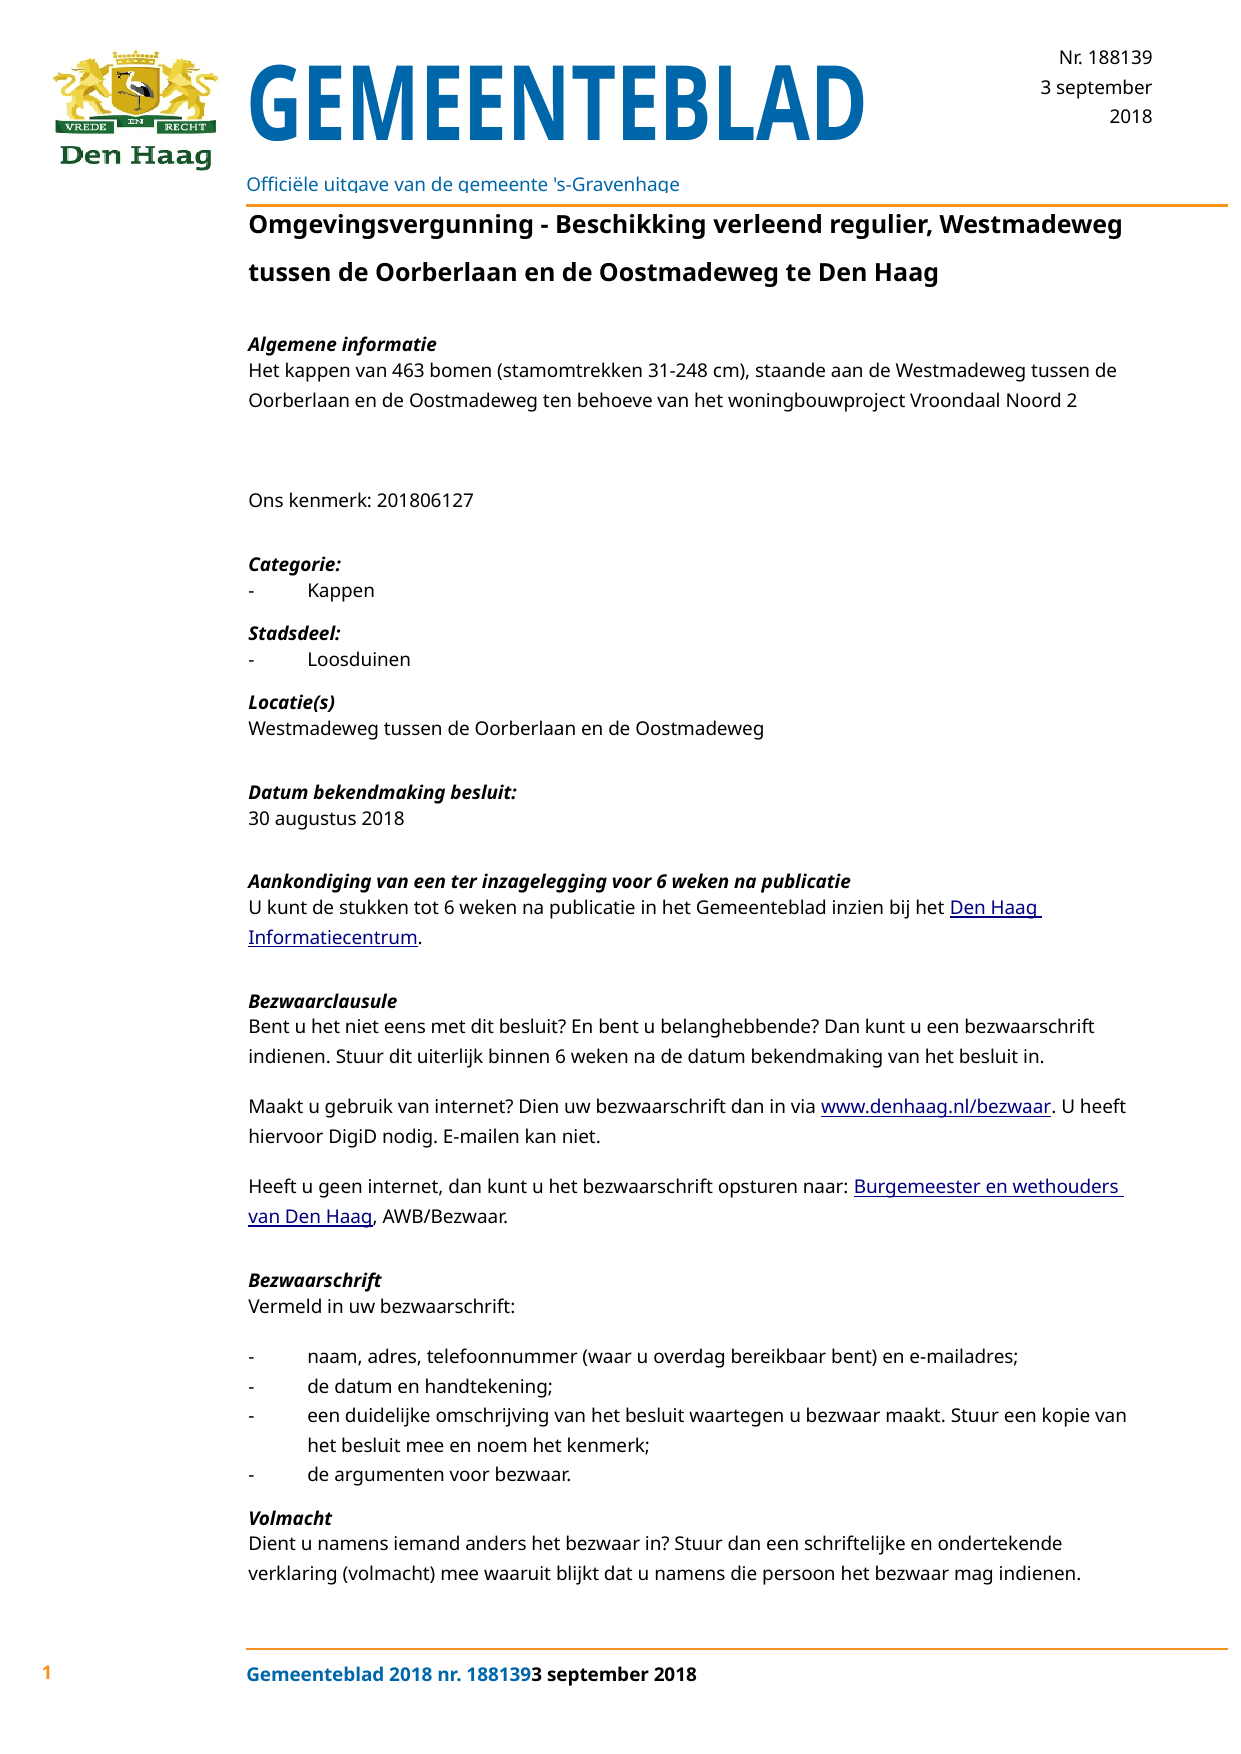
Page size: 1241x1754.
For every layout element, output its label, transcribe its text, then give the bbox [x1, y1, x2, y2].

text Datum bekendmaking besluit: [248, 779, 1152, 805]
list de datum en handtekening; [248, 1373, 1152, 1399]
text Bent u het niet eens met dit besluit? En bent u belanghebbende? Dan kunt u een bezwaarschrift indienen. Stuur dit uiterlijk binnen 6 weken na de datum bekendmaking van het besluit in. [248, 1014, 1152, 1069]
text Dient u namens iemand anders het bezwaar in? Stuur dan een schriftelijke en ondertekende verklaring (volmacht) mee waaruit blijkt dat u namens die persoon het bezwaar mag indienen. [248, 1531, 1152, 1586]
text Volmacht [248, 1505, 1152, 1531]
text Ons kenmerk: 201806127 [248, 488, 1152, 513]
text Omgevingsvergunning - Beschikking verleend regulier, Westmadeweg tussen de Oorberlaan en de Oostmadeweg te Den Haag [248, 207, 1152, 288]
text Stadsdeel: [248, 620, 1152, 646]
text Categorie: [248, 552, 1152, 577]
text Vermeld in uw bezwaarschrift: [248, 1293, 1152, 1319]
text Westmadeweg tussen de Oorberlaan en de Oostmadeweg [248, 715, 1152, 741]
text Aankondiging van een ter inzagelegging voor 6 weken na publicatie [248, 869, 1152, 894]
text 30 augustus 2018 [248, 805, 1152, 830]
list Kappen [248, 577, 1152, 603]
text Het kappen van 463 bomen (stamomtrekken 31-248 cm), staande aan de Westmadeweg tussen de Oorberlaan en de Oostmadeweg ten behoeve van het woningbouwproject Vroondaal Noord 2 [248, 357, 1152, 412]
text Locatie(s) [248, 689, 1152, 715]
text Algemene informatie [248, 331, 1152, 357]
text Maakt u gebruik van internet? Dien uw bezwaarschrift dan in via www.denhaag.nl/bezwaar. U heeft hiervoor DigiD nodig. E-mailen kan niet. [248, 1094, 1152, 1149]
text Bezwaarclausule [248, 988, 1152, 1014]
list Loosduinen [248, 646, 1152, 672]
text Heeft u geen internet, dan kunt u het bezwaarschrift opsturen naar: Burgemeester en wethouders van Den Haag, AWB/Bezwaar. [248, 1174, 1152, 1229]
list de argumenten voor bezwaar. [248, 1462, 1152, 1487]
list een duidelijke omschrijving van het besluit waartegen u bezwaar maakt. Stuur een kopie van het besluit mee en noem het kenmerk; [248, 1402, 1152, 1458]
picture [41, 47, 231, 172]
list naam, adres, telefoonnummer (waar u overdag bereikbaar bent) en e-mailadres; [248, 1343, 1152, 1369]
text Bezwaarschrift [248, 1267, 1152, 1293]
text U kunt de stukken tot 6 weken na publicatie in het Gemeenteblad inzien bij het Den Haag Informatiecentrum. [248, 894, 1152, 950]
